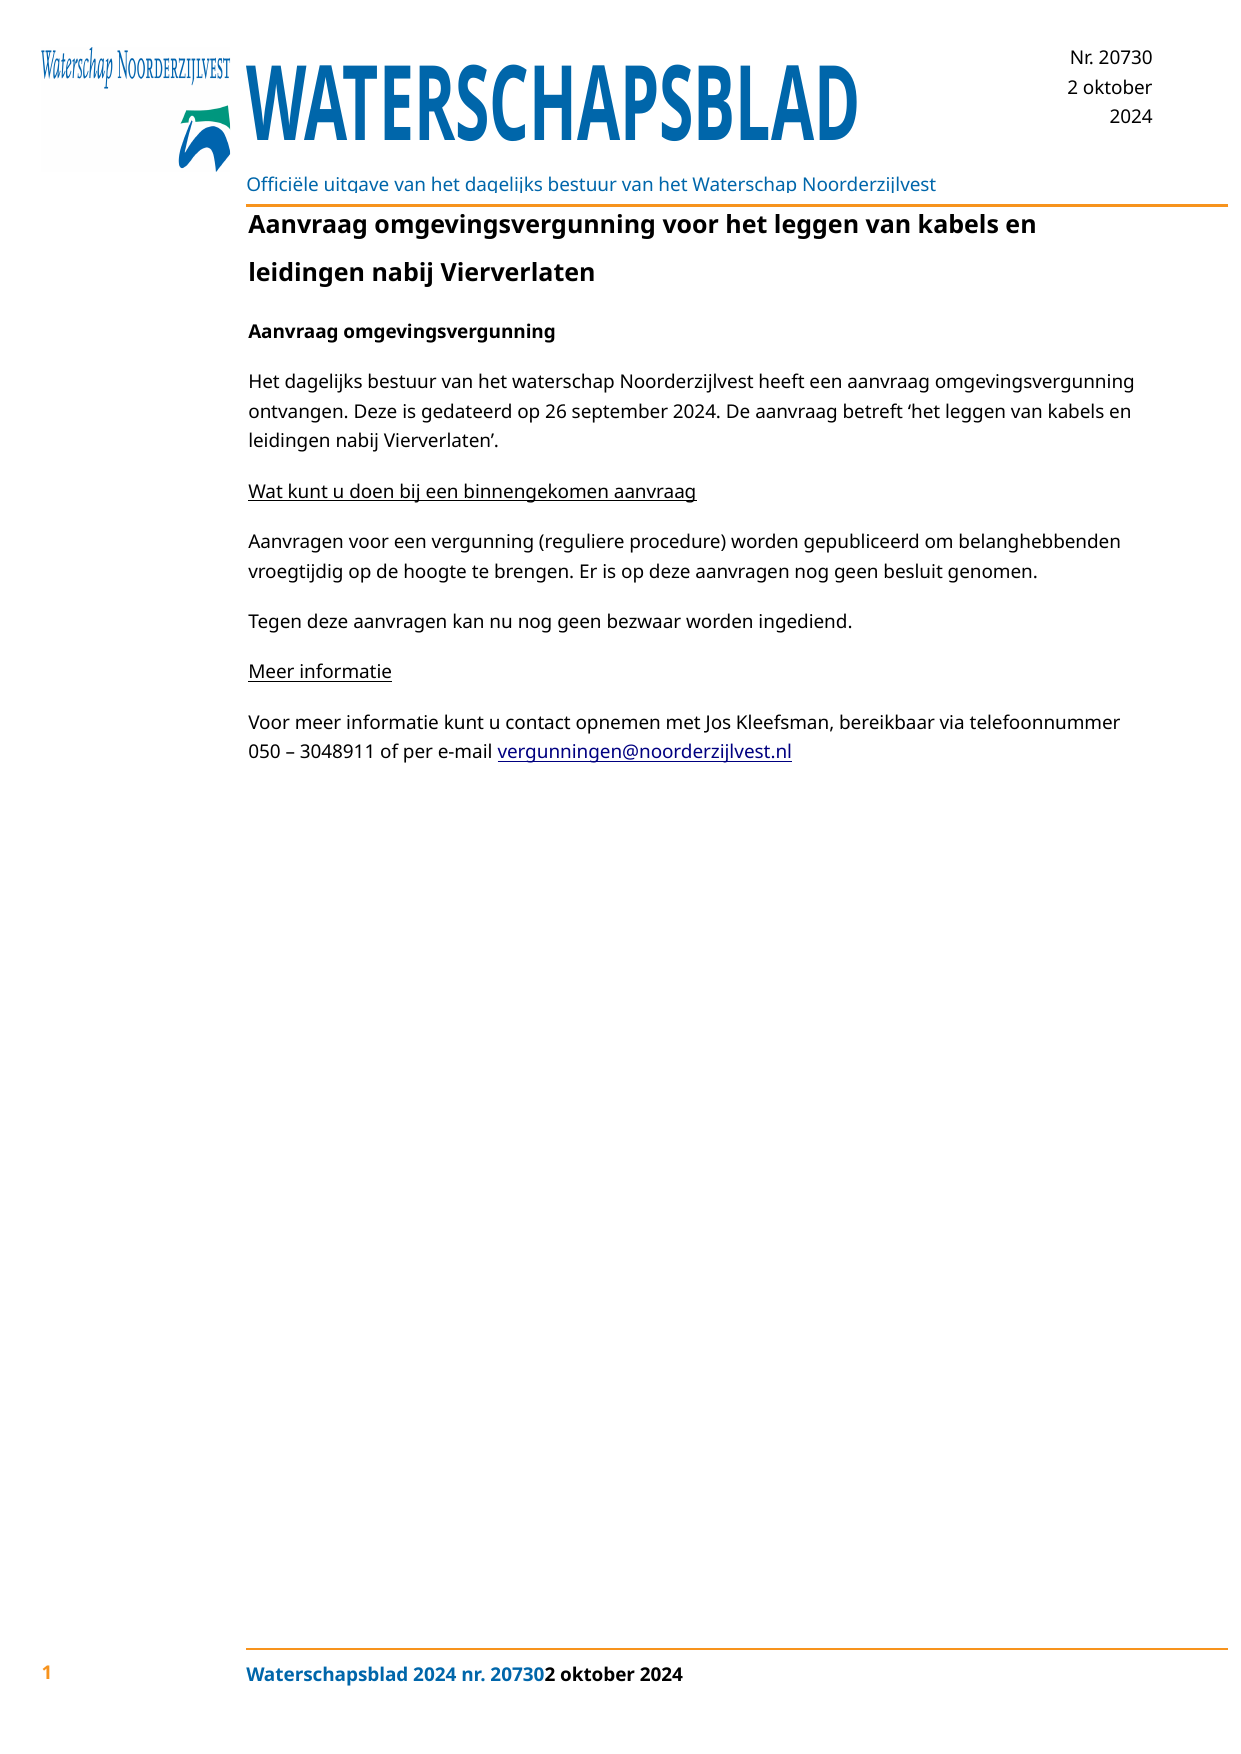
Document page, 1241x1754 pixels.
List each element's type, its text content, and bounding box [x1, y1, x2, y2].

text Aanvraag omgevingsvergunning [248, 318, 1152, 344]
text Wat kunt u doen bij een binnengekomen aanvraag [248, 478, 1152, 504]
text Voor meer informatie kunt u contact opnemen met Jos Kleefsman, bereikbaar via telefoonnummer 050 – 3048911 of per e-mail vergunningen@noorderzijlvest.nl [248, 709, 1152, 764]
text Het dagelijks bestuur van het waterschap Noorderzijlvest heeft een aanvraag omgevingsvergunning ontvangen. Deze is gedateerd op 26 september 2024. De aanvraag betreft ‘het leggen van kabels en leidingen nabij Vierverlaten’. [248, 368, 1152, 453]
text Tegen deze aanvragen kan nu nog geen bezwaar worden ingediend. [248, 608, 1152, 634]
text Aanvraag omgevingsvergunning voor het leggen van kabels en leidingen nabij Vierverlaten [248, 207, 1152, 288]
text Aanvragen voor een vergunning (reguliere procedure) worden gepubliceerd om belanghebbenden vroegtijdig op de hoogte te brengen. Er is op deze aanvragen nog geen besluit genomen. [248, 528, 1152, 584]
text Meer informatie [248, 659, 1152, 684]
picture [41, 47, 231, 172]
